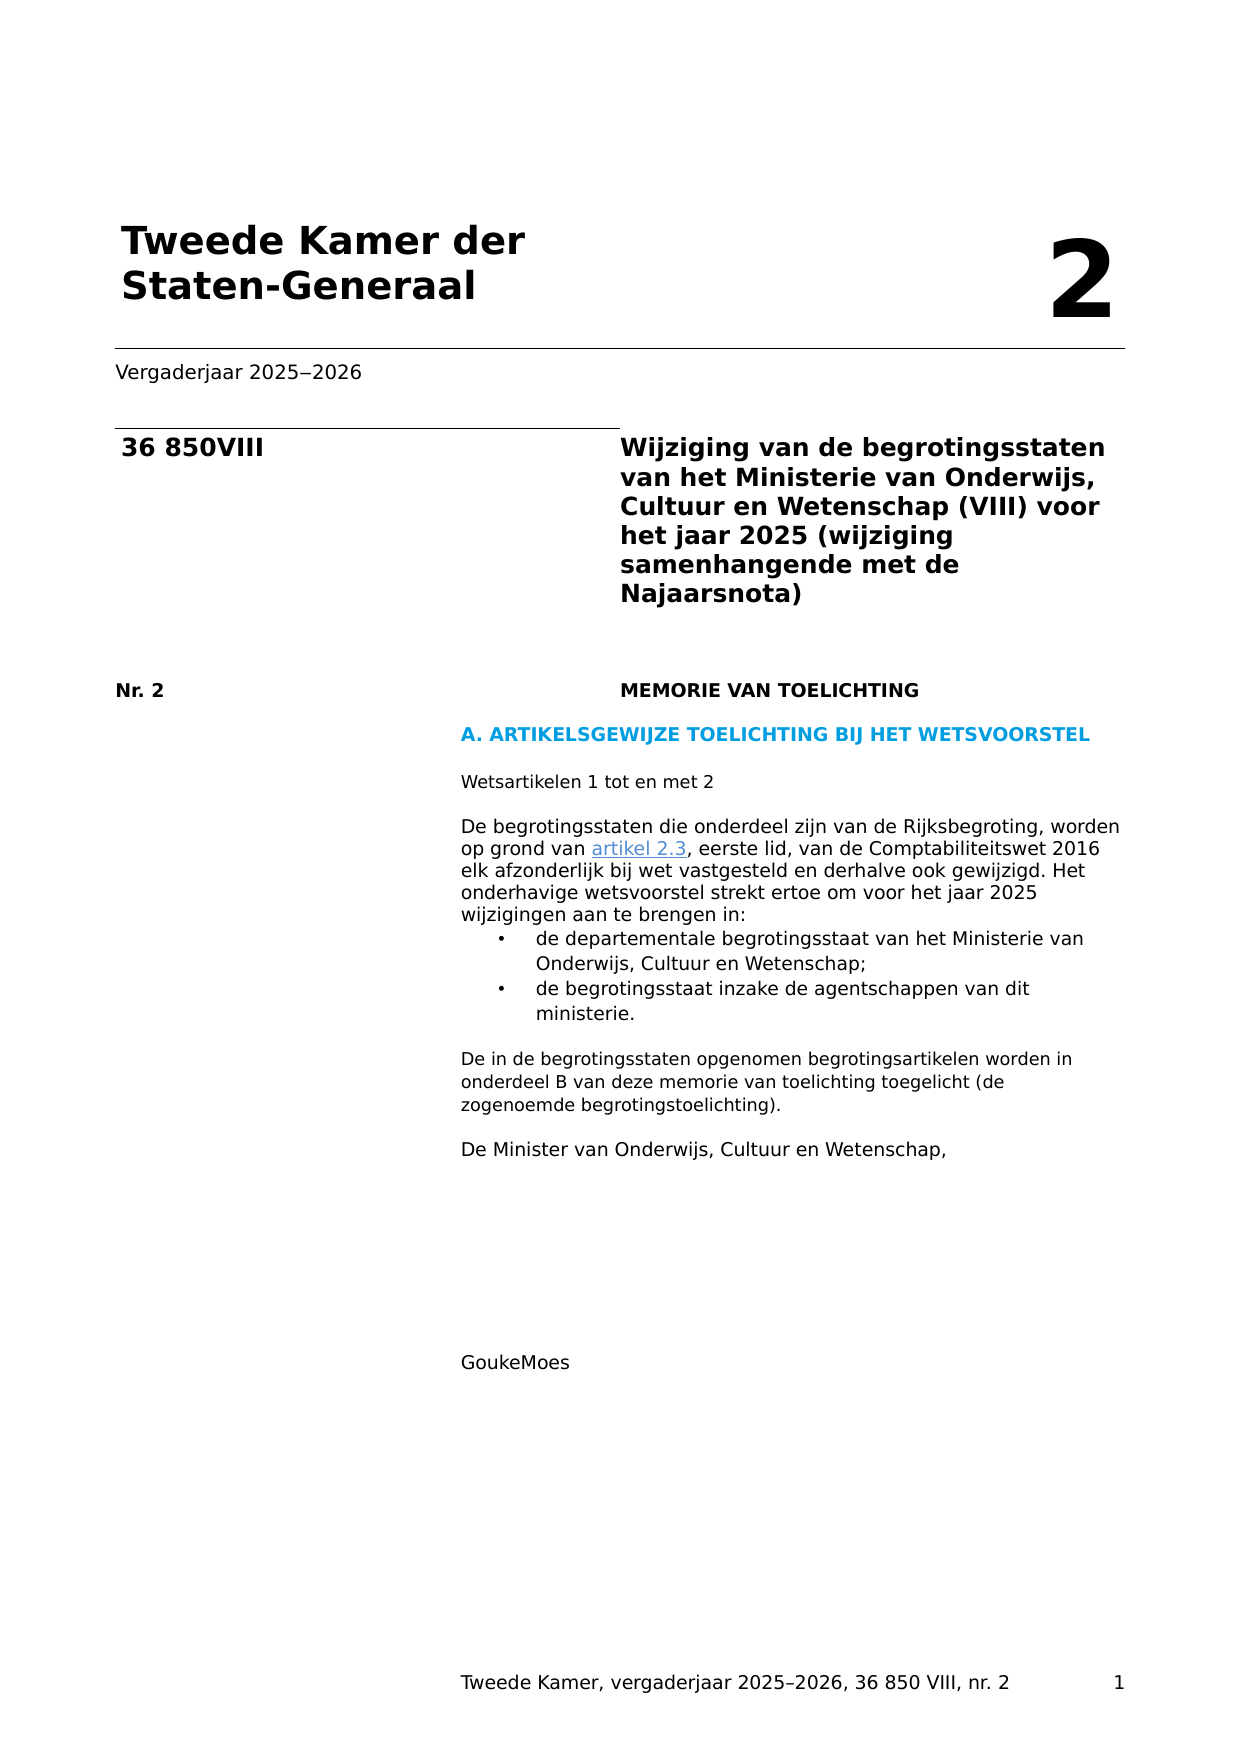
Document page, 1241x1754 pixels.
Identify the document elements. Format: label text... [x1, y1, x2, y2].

text De begrotingsstaten die onderdeel zijn van de Rijksbegroting, worden op grond van artikel 2.3, eerste lid, van de Comptabiliteitswet 2016 elk afzonderlijk bij wet vastgesteld en derhalve ook gewijzigd. Het onderhavige wetsvoorstel strekt ertoe om voor het jaar 2025 wijzigingen aan te brengen in: [461, 816, 1125, 926]
text GoukeMoes [461, 1352, 1125, 1374]
table_header 2 [620, 213, 1125, 348]
table_cell Vergaderjaar 2025‒2026 [115, 349, 1125, 384]
table_header Nr. 2 [115, 680, 620, 724]
table_header 36 850VIII [115, 429, 620, 614]
list de begrotingsstaat inzake de agentschappen van dit ministerie. [498, 976, 1125, 1026]
text Wetsartikelen 1 tot en met 2 [461, 770, 1125, 793]
table_header MEMORIE VAN TOELICHTING [620, 680, 1125, 724]
table_header Wijziging van de begrotingsstaten van het Ministerie van Onderwijs, Cultuur en Wetenschap (VIII) voor het jaar 2025 (wijziging samenhangende met de Najaarsnota) [620, 428, 1125, 614]
text De in de begrotingsstaten opgenomen begrotingsartikelen worden in onderdeel B van deze memorie van toelichting toegelicht (de zogenoemde begrotingstoelichting). [461, 1047, 1125, 1116]
title A. ARTIKELSGEWIJZE TOELICHTING BIJ HET WETSVOORSTEL [461, 724, 1125, 746]
table_header Tweede Kamer der Staten-Generaal [115, 213, 620, 348]
text De Minister van Onderwijs, Cultuur en Wetenschap, [461, 1139, 1125, 1161]
list de departementale begrotingsstaat van het Ministerie van Onderwijs, Cultuur en Wetenschap; [498, 926, 1125, 976]
